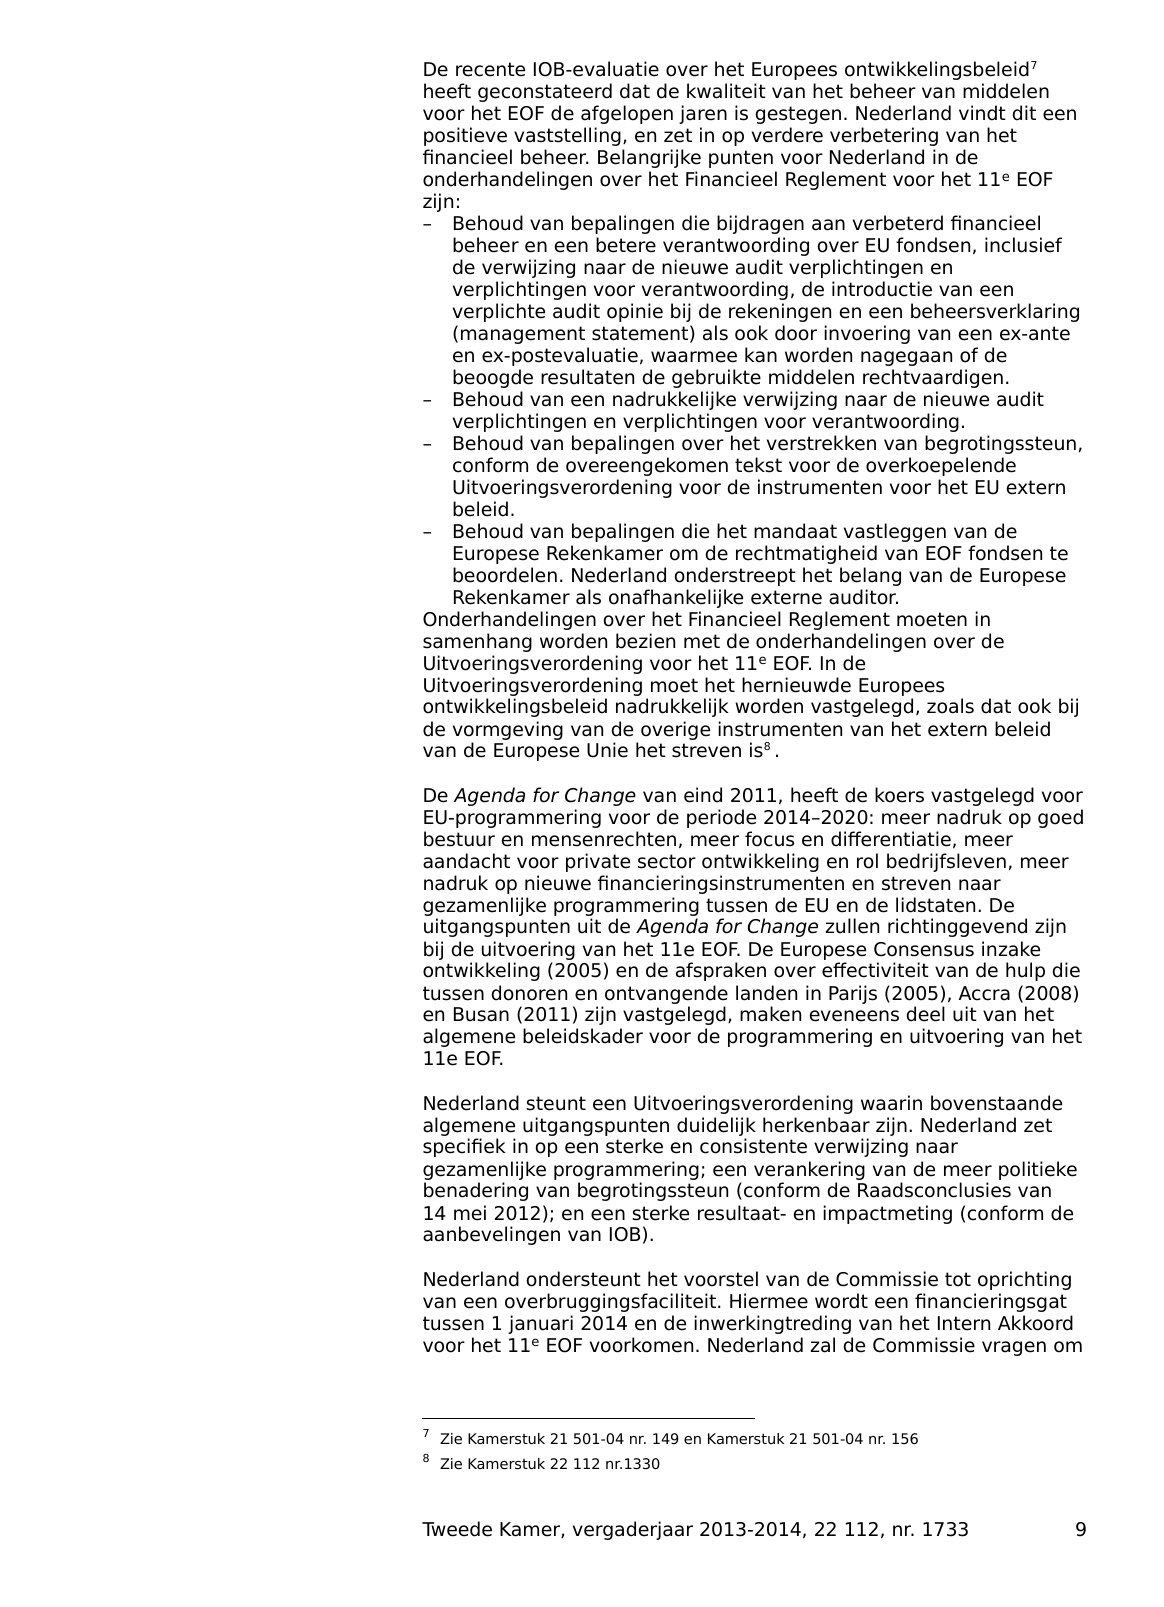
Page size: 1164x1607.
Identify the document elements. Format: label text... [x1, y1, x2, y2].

text De Agenda for Change van eind 2011, heeft de koers vastgelegd voor EU-programmering voor de periode 2014–2020: meer nadruk op goed bestuur en mensenrechten, meer focus en differentiatie, meer aandacht voor private sector ontwikkeling en rol bedrijfsleven, meer nadruk op nieuwe financieringsinstrumenten en streven naar gezamenlijke programmering tussen de EU en de lidstaten. De uitgangspunten uit de Agenda for Change zullen richtinggevend zijn bij de uitvoering van het 11e EOF. De Europese Consensus inzake ontwikkeling (2005) en de afspraken over effectiviteit van de hulp die tussen donoren en ontvangende landen in Parijs (2005), Accra (2008) en Busan (2011) zijn vastgelegd, maken eveneens deel uit van het algemene beleidskader voor de programmering en uitvoering van het 11e EOF. [422, 784, 1087, 1070]
text – Behoud van een nadrukkelijke verwijzing naar de nieuwe audit verplichtingen en verplichtingen voor verantwoording. [422, 389, 1087, 433]
text – Behoud van bepalingen over het verstrekken van begrotingssteun, conform de overeengekomen tekst voor de overkoepelende Uitvoeringsverordening voor de instrumenten voor het EU extern beleid. [422, 433, 1087, 521]
text Nederland ondersteunt het voorstel van de Commissie tot oprichting van een overbruggingsfaciliteit. Hiermee wordt een financieringsgat tussen 1 januari 2014 en de inwerkingtreding van het Intern Akkoord voor het 11e EOF voorkomen. Nederland zal de Commissie vragen om [422, 1268, 1087, 1356]
text De recente IOB-evaluatie over het Europees ontwikkelingsbeleid heeft geconstateerd dat de kwaliteit van het beheer van middelen voor het EOF de afgelopen jaren is gestegen. Nederland vindt dit een positieve vaststelling, en zet in op verdere verbetering van het financieel beheer. Belangrijke punten voor Nederland in de onderhandelingen over het Financieel Reglement voor het 11e EOF zijn: [422, 59, 1087, 213]
text Nederland steunt een Uitvoeringsverordening waarin bovenstaande algemene uitgangspunten duidelijk herkenbaar zijn. Nederland zet specifiek in op een sterke en consistente verwijzing naar gezamenlijke programmering; een verankering van de meer politieke benadering van begrotingssteun (conform de Raadsconclusies van 14 mei 2012); en een sterke resultaat- en impactmeting (conform de aanbevelingen van IOB). [422, 1092, 1087, 1246]
text Zie Kamerstuk 21 501-04 nr. 149 en Kamerstuk 21 501-04 nr. 156 [422, 1427, 1087, 1449]
text Zie Kamerstuk 22 112 nr.1330 [422, 1452, 1087, 1474]
text Onderhandelingen over het Financieel Reglement moeten in samenhang worden bezien met de onderhandelingen over de Uitvoeringsverordening voor het 11e EOF. In de Uitvoeringsverordening moet het hernieuwde Europees ontwikkelingsbeleid nadrukkelijk worden vastgelegd, zoals dat ook bij de vormgeving van de overige instrumenten van het extern beleid van de Europese Unie het streven is. [422, 608, 1087, 762]
text – Behoud van bepalingen die bijdragen aan verbeterd financieel beheer en een betere verantwoording over EU fondsen, inclusief de verwijzing naar de nieuwe audit verplichtingen en verplichtingen voor verantwoording, de introductie van een verplichte audit opinie bij de rekeningen en een beheersverklaring (management statement) als ook door invoering van een ex-ante en ex-postevaluatie, waarmee kan worden nagegaan of de beoogde resultaten de gebruikte middelen rechtvaardigen. [422, 213, 1087, 389]
text – Behoud van bepalingen die het mandaat vastleggen van de Europese Rekenkamer om de rechtmatigheid van EOF fondsen te beoordelen. Nederland onderstreept het belang van de Europese Rekenkamer als onafhankelijke externe auditor. [422, 521, 1087, 608]
